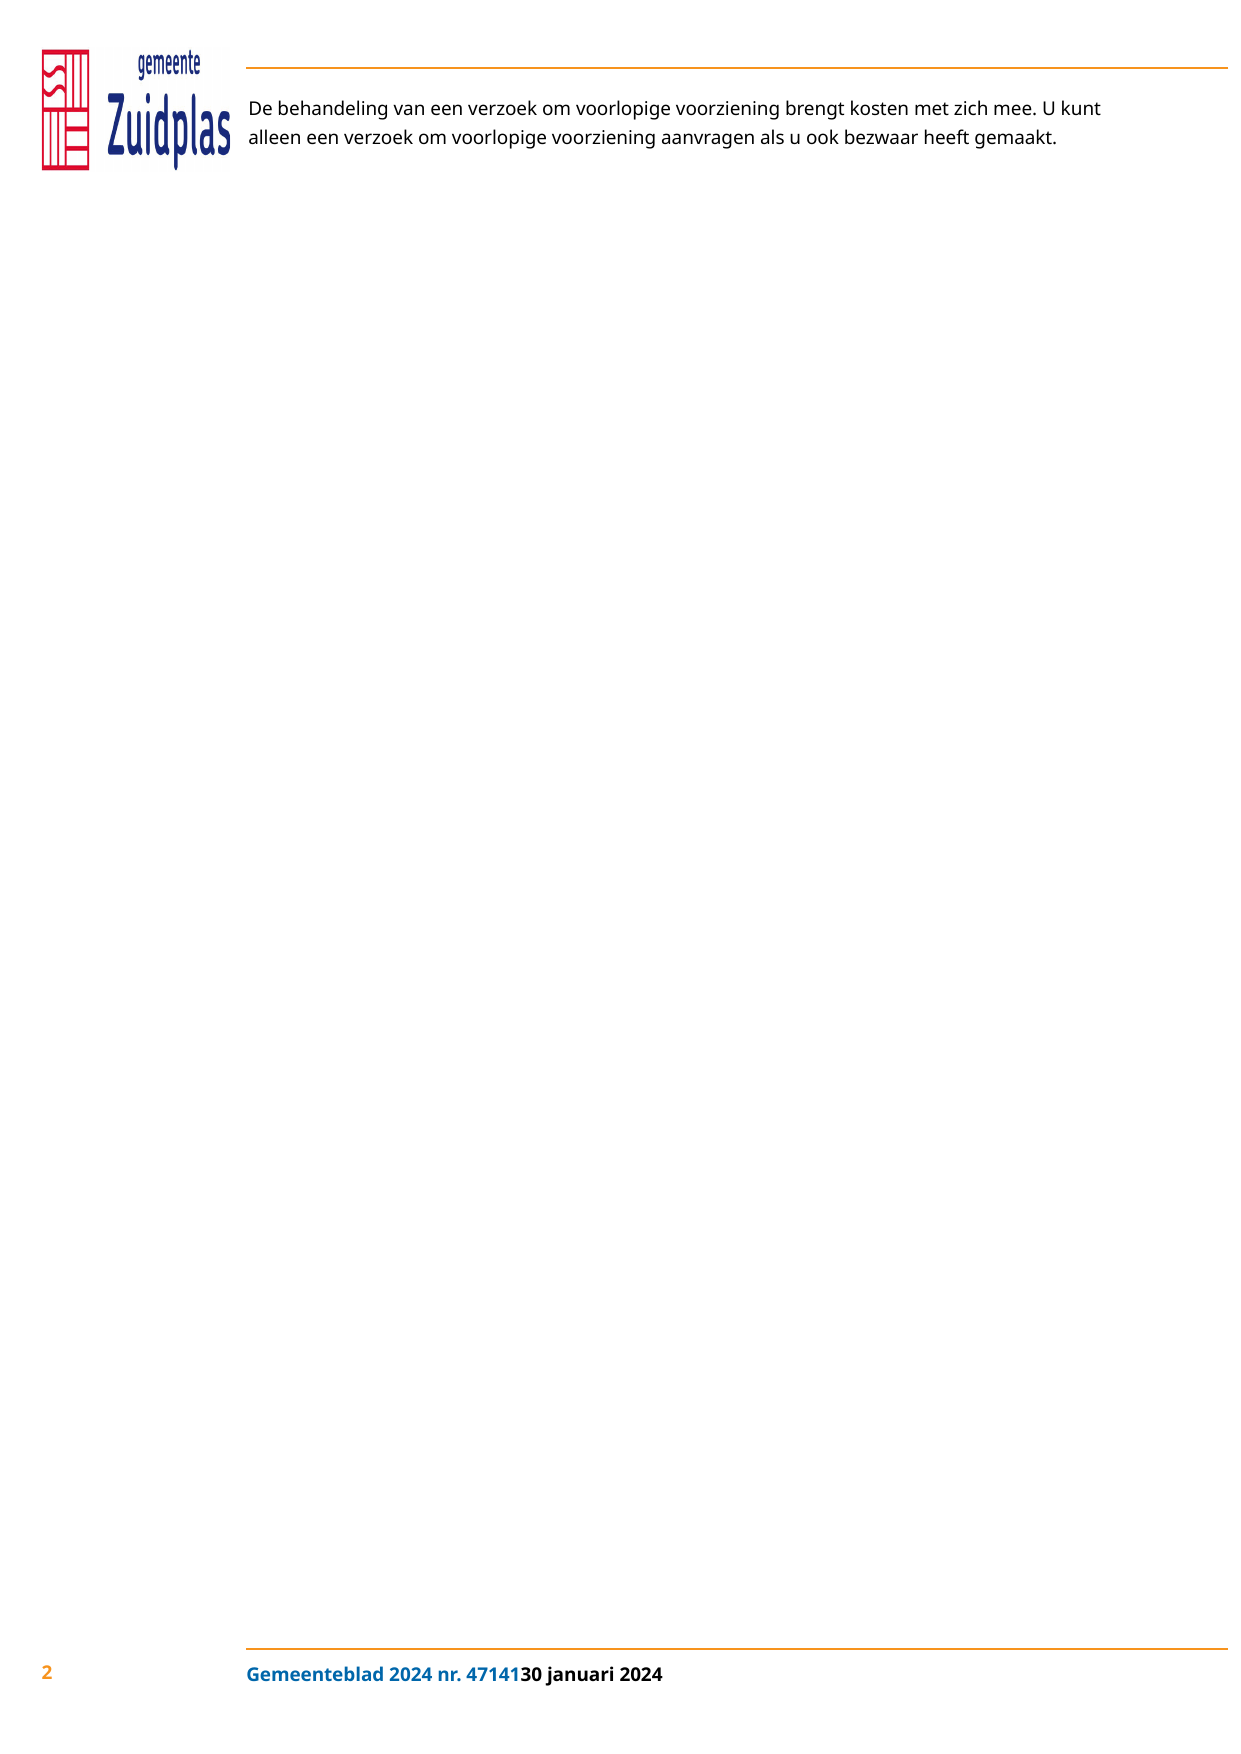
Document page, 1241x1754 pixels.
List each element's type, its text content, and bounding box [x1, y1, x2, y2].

text De behandeling van een verzoek om voorlopige voorziening brengt kosten met zich mee. U kunt alleen een verzoek om voorlopige voorziening aanvragen als u ook bezwaar heeft gemaakt. [248, 95, 1152, 150]
picture [41, 47, 231, 172]
